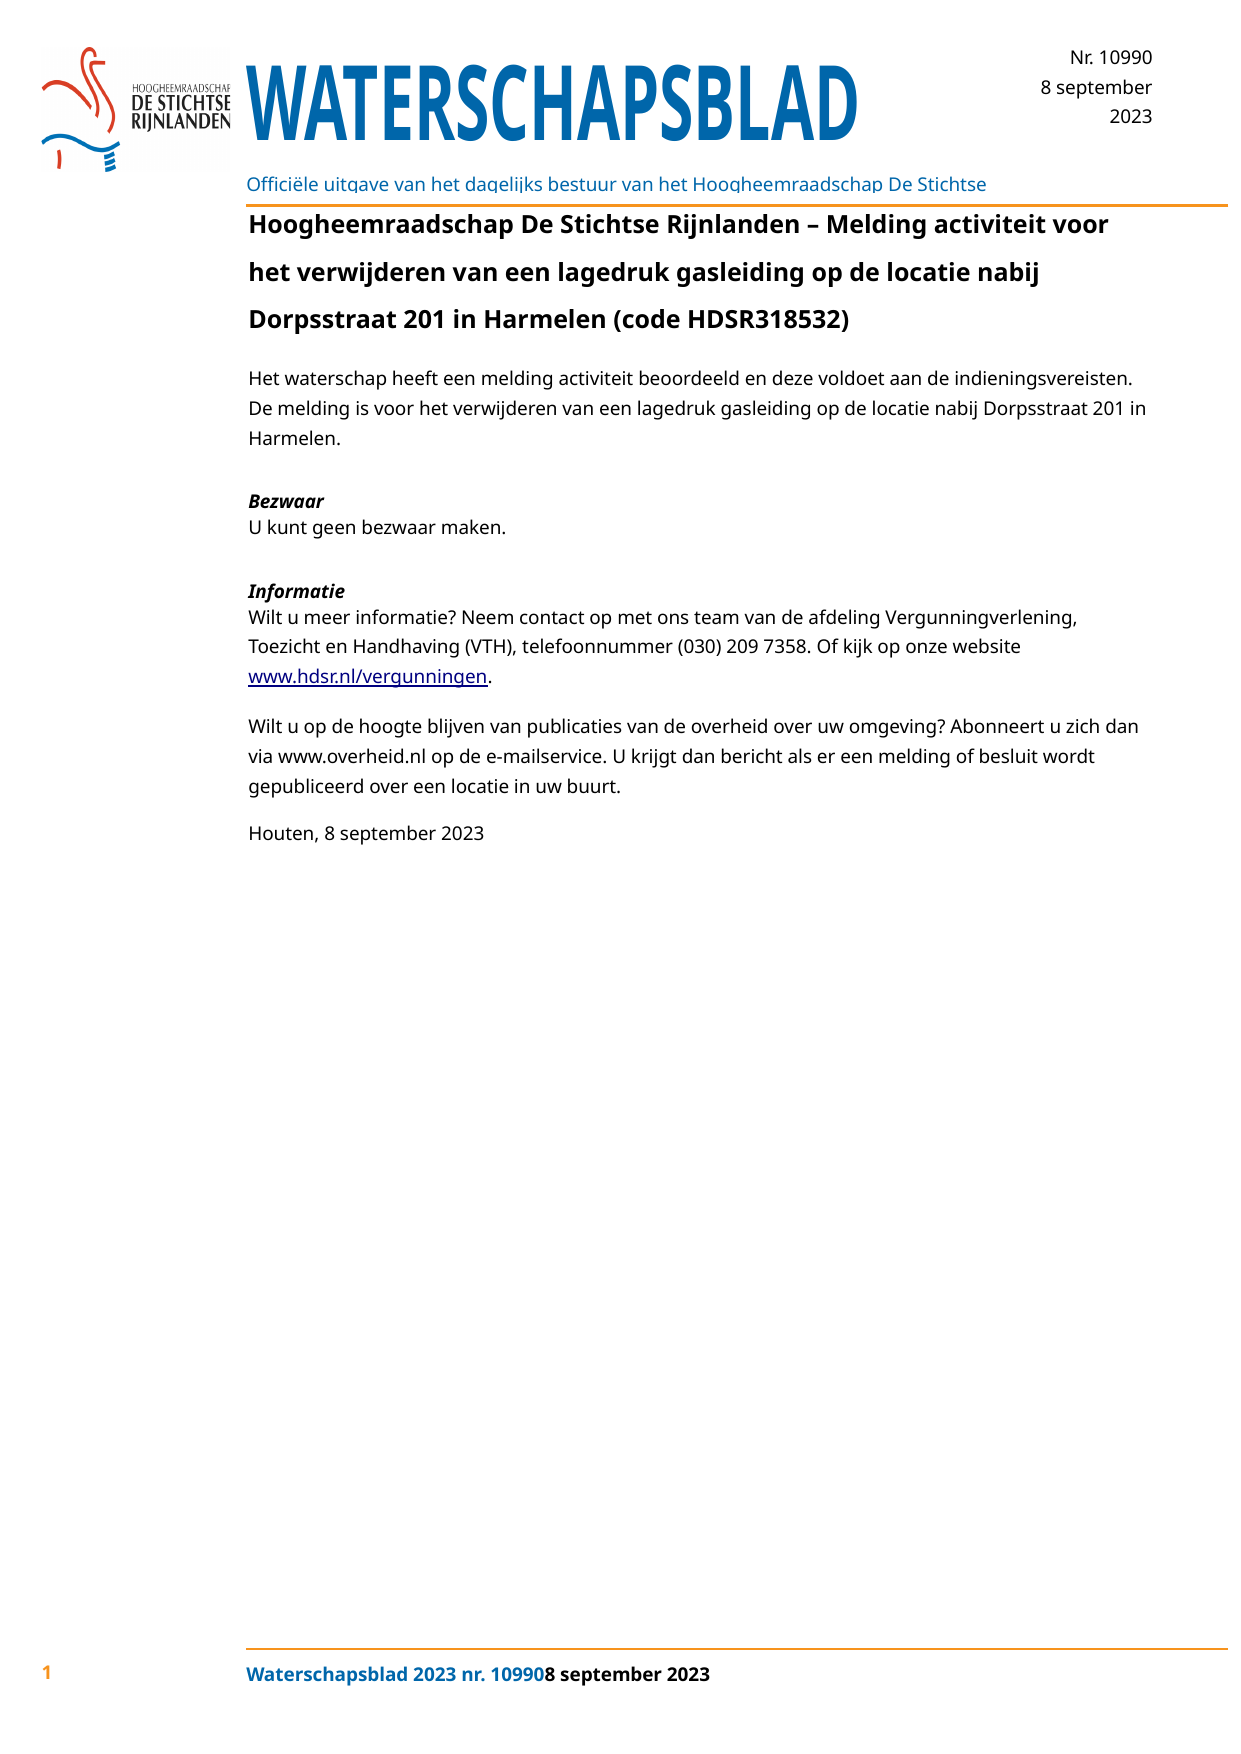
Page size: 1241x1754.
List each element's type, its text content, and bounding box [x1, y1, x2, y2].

text U kunt geen bezwaar maken. [248, 514, 1152, 540]
text Hoogheemraadschap De Stichtse Rijnlanden – Melding activiteit voor het verwijderen van een lagedruk gasleiding op de locatie nabij Dorpsstraat 201 in Harmelen (code HDSR318532) [248, 207, 1152, 336]
text Informatie [248, 578, 1152, 604]
picture [41, 47, 231, 172]
text Het waterschap heeft een melding activiteit beoordeeld en deze voldoet aan de indieningsvereisten. De melding is voor het verwijderen van een lagedruk gasleiding op de locatie nabij Dorpsstraat 201 in Harmelen. [248, 366, 1152, 450]
text Wilt u op de hoogte blijven van publicaties van de overheid over uw omgeving? Abonneert u zich dan via www.overheid.nl op de e-mailservice. U krijgt dan bericht als er een melding of besluit wordt gepubliceerd over een locatie in uw buurt. [248, 714, 1152, 798]
text Houten, 8 september 2023 [248, 821, 1152, 846]
text Bezwaar [248, 489, 1152, 514]
text Wilt u meer informatie? Neem contact op met ons team van de afdeling Vergunningverlening, Toezicht en Handhaving (VTH), telefoonnummer (030) 209 7358. Of kijk op onze website www.hdsr.nl/vergunningen. [248, 604, 1152, 689]
